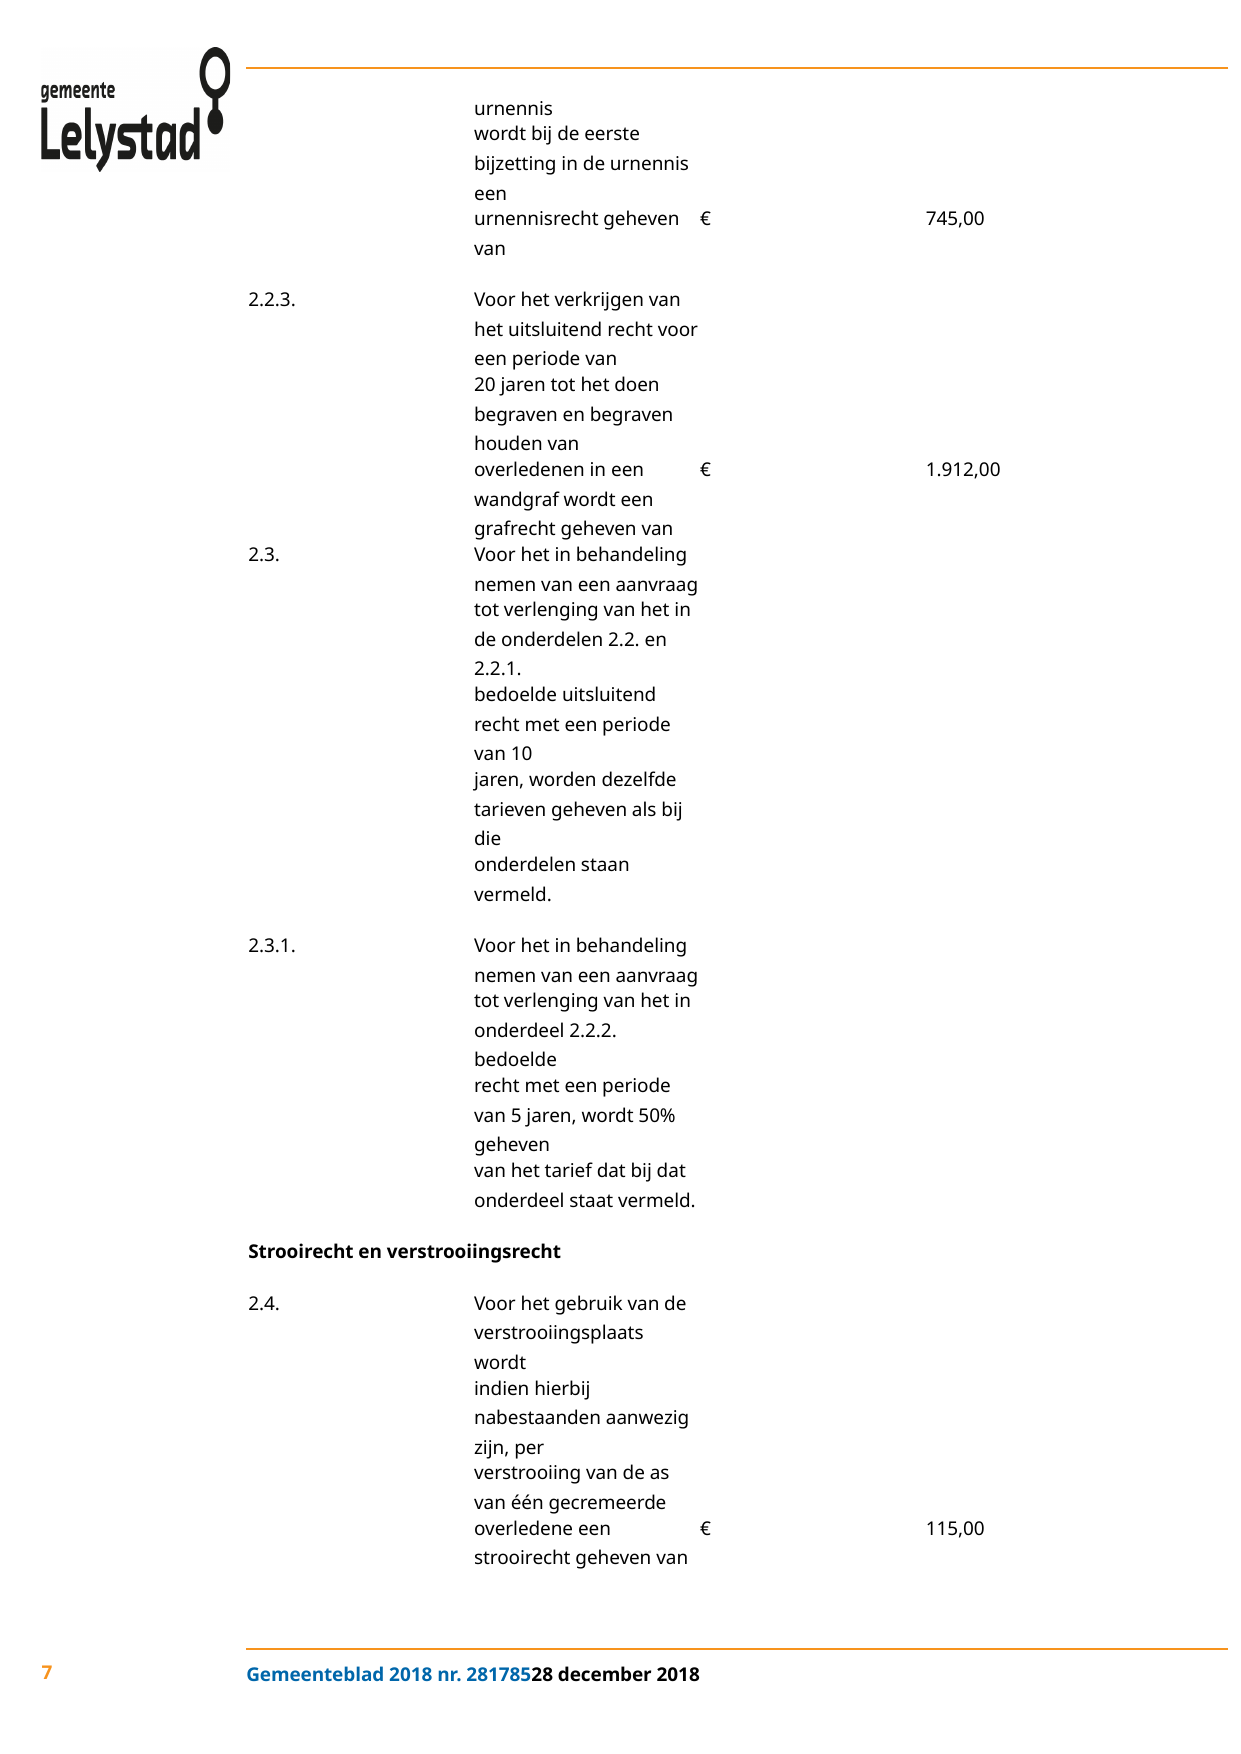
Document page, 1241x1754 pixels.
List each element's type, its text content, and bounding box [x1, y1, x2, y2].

table_cell Voor het gebruik van de verstrooiingsplaats wordt [474, 1290, 700, 1375]
table_cell overledene een strooirecht geheven van [474, 1515, 700, 1570]
table_cell [700, 261, 926, 286]
table_cell € [700, 1515, 926, 1570]
table_cell [926, 1570, 1152, 1596]
table_cell [700, 286, 926, 371]
table_cell [248, 851, 474, 906]
table_cell [926, 851, 1152, 906]
table_cell [700, 371, 926, 456]
table_cell [700, 681, 926, 766]
table_cell [926, 286, 1152, 371]
table_cell [700, 851, 926, 906]
table_cell [700, 596, 926, 681]
table_cell [248, 1213, 474, 1238]
table_cell € [700, 456, 926, 541]
table_cell [248, 1460, 474, 1515]
table_cell [248, 596, 474, 681]
table_cell indien hierbij nabestaanden aanwezig zijn, per [474, 1375, 700, 1459]
table_cell [248, 205, 474, 261]
table_cell overledenen in een wandgraf wordt een grafrecht geheven van [474, 456, 700, 541]
table_cell [248, 988, 474, 1072]
table_cell verstrooiing van de as van één gecremeerde [474, 1460, 700, 1515]
table_cell [474, 1570, 700, 1596]
table_cell [248, 121, 474, 205]
table_cell 1.912,00 [926, 456, 1152, 541]
table_cell [926, 681, 1152, 766]
table_cell Voor het in behandeling nemen van een aanvraag [474, 541, 700, 596]
table_cell urnennis [474, 95, 700, 121]
table_cell Voor het verkrijgen van het uitsluitend recht voor een periode van [474, 286, 700, 371]
table_cell € [700, 205, 926, 261]
table_cell [474, 261, 700, 286]
picture [41, 47, 231, 172]
table_cell jaren, worden dezelfde tarieven geheven als bij die [474, 766, 700, 851]
table_cell onderdelen staan vermeld. [474, 851, 700, 906]
table_cell [926, 95, 1152, 121]
table_cell [248, 95, 474, 121]
table_cell [248, 766, 474, 851]
table_cell [248, 681, 474, 766]
table_cell [926, 121, 1152, 205]
table_cell [474, 1213, 700, 1238]
table_cell [248, 1375, 474, 1459]
table_cell van het tarief dat bij dat onderdeel staat vermeld. [474, 1157, 700, 1213]
table_cell [926, 596, 1152, 681]
table_cell [926, 541, 1152, 596]
table_cell 20 jaren tot het doen begraven en begraven houden van [474, 371, 700, 456]
table_cell [700, 1073, 926, 1157]
table_cell [248, 906, 474, 932]
table_cell [700, 121, 926, 205]
table_cell [700, 1290, 926, 1375]
table_cell 115,00 [926, 1515, 1152, 1570]
table_cell [926, 1073, 1152, 1157]
table_cell [248, 1570, 474, 1596]
table_cell [248, 371, 474, 456]
table_cell [700, 932, 926, 987]
table_cell urnennisrecht geheven van [474, 205, 700, 261]
table_cell [926, 1460, 1152, 1515]
table_cell bedoelde uitsluitend recht met een periode van 10 [474, 681, 700, 766]
table_cell [474, 906, 700, 932]
table_cell 745,00 [926, 205, 1152, 261]
table_cell [926, 261, 1152, 286]
table_cell tot verlenging van het in de onderdelen 2.2. en 2.2.1. [474, 596, 700, 681]
table_cell [248, 1515, 474, 1570]
table_cell [248, 1264, 474, 1290]
table_cell [926, 1375, 1152, 1459]
table_cell [700, 906, 926, 932]
table_cell 2.4. [248, 1290, 474, 1375]
table_cell [926, 371, 1152, 456]
table_cell [926, 906, 1152, 932]
table_cell Voor het in behandeling nemen van een aanvraag [474, 932, 700, 987]
table_cell Strooirecht en verstrooiingsrecht [248, 1238, 1152, 1264]
table_cell [926, 1157, 1152, 1213]
table_cell [926, 988, 1152, 1072]
table_cell [926, 766, 1152, 851]
table_cell [926, 932, 1152, 987]
table_cell wordt bij de eerste bijzetting in de urnennis een [474, 121, 700, 205]
table_cell 2.3.1. [248, 932, 474, 987]
table_cell recht met een periode van 5 jaren, wordt 50% geheven [474, 1073, 700, 1157]
table_cell [248, 1073, 474, 1157]
table_cell 2.2.3. [248, 286, 474, 371]
table_cell tot verlenging van het in onderdeel 2.2.2. bedoelde [474, 988, 700, 1072]
table_cell [700, 95, 926, 121]
table_cell [474, 1264, 700, 1290]
table_cell [248, 456, 474, 541]
table_cell [926, 1264, 1152, 1290]
table_cell [248, 1157, 474, 1213]
table_cell 2.3. [248, 541, 474, 596]
table_cell [700, 541, 926, 596]
table_cell [248, 261, 474, 286]
table_cell [926, 1290, 1152, 1375]
table_cell [700, 766, 926, 851]
table_cell [700, 1213, 926, 1238]
table_cell [926, 1213, 1152, 1238]
table_cell [700, 1375, 926, 1459]
table_cell [700, 1570, 926, 1596]
table_cell [700, 1264, 926, 1290]
table_cell [700, 1157, 926, 1213]
table_cell [700, 1460, 926, 1515]
table_cell [700, 988, 926, 1072]
